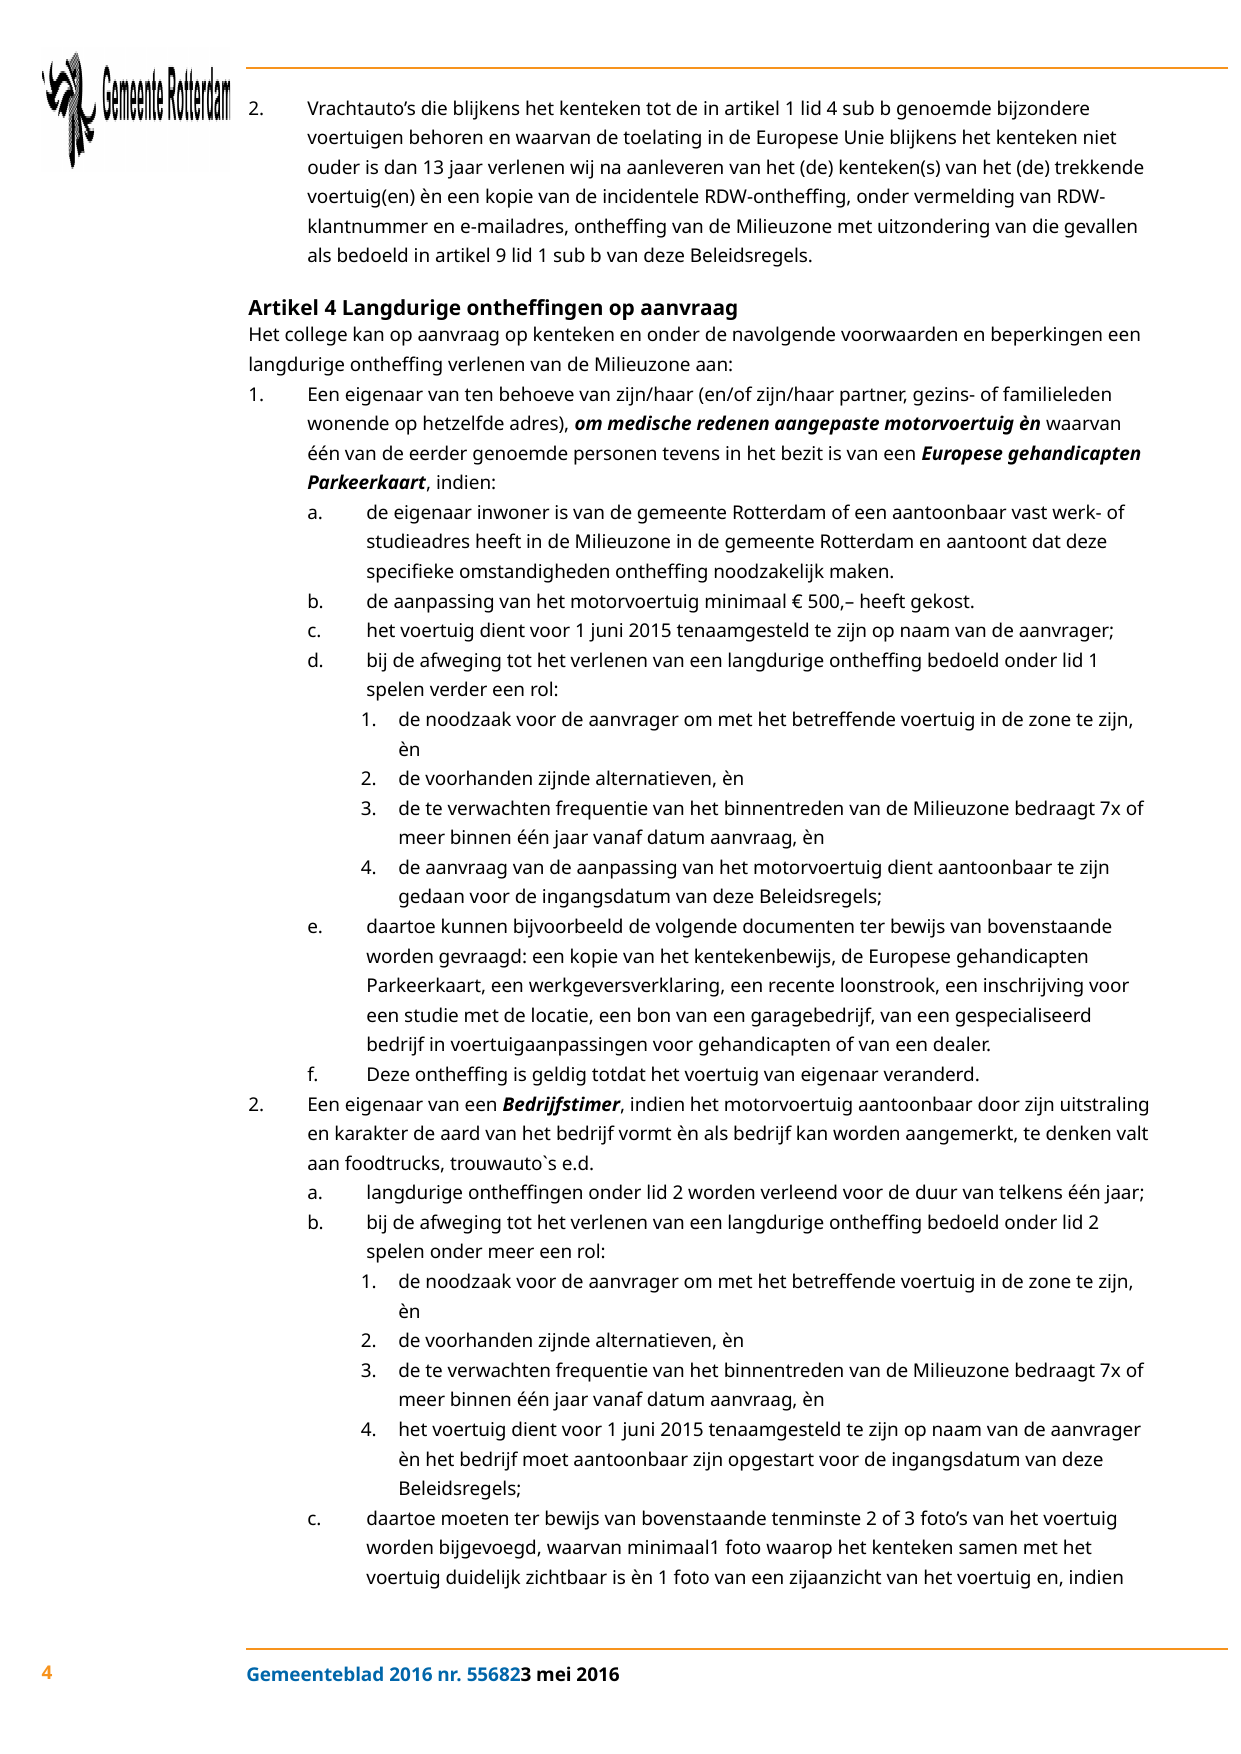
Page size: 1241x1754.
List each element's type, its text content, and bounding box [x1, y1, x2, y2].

list Een eigenaar van een Bedrijfstimer, indien het motorvoertuig aantoonbaar door zijn uitstraling en karakter de aard van het bedrijf vormt èn als bedrijf kan worden aangemerkt, te denken valt aan foodtrucks, trouwauto`s e.d. [248, 1091, 1152, 1176]
list het voertuig dient voor 1 juni 2015 tenaamgesteld te zijn op naam van de aanvrager èn het bedrijf moet aantoonbaar zijn opgestart voor de ingangsdatum van deze Beleidsregels; [361, 1416, 1152, 1501]
list bij de afweging tot het verlenen van een langdurige ontheffing bedoeld onder lid 2 spelen onder meer een rol: [307, 1209, 1152, 1264]
list langdurige ontheffingen onder lid 2 worden verleend voor de duur van telkens één jaar; [307, 1179, 1152, 1205]
list Een eigenaar van ten behoeve van zijn/haar (en/of zijn/haar partner, gezins- of familieleden wonende op hetzelfde adres), om medische redenen aangepaste motorvoertuig èn waarvan één van de eerder genoemde personen tevens in het bezit is van een Europese gehandicapten Parkeerkaart, indien: [248, 381, 1152, 495]
list daartoe moeten ter bewijs van bovenstaande tenminste 2 of 3 foto’s van het voertuig worden bijgevoegd, waarvan minimaal1 foto waarop het kenteken samen met het voertuig duidelijk zichtbaar is èn 1 foto van een zijaanzicht van het voertuig en, indien [307, 1505, 1152, 1590]
text Het college kan op aanvraag op kenteken en onder de navolgende voorwaarden en beperkingen een langdurige ontheffing verlenen van de Milieuzone aan: [248, 322, 1152, 377]
list daartoe kunnen bijvoorbeeld de volgende documenten ter bewijs van bovenstaande worden gevraagd: een kopie van het kentekenbewijs, de Europese gehandicapten Parkeerkaart, een werkgeversverklaring, een recente loonstrook, een inschrijving voor een studie met de locatie, een bon van een garagebedrijf, van een gespecialiseerd bedrijf in voertuigaanpassingen voor gehandicapten of van een dealer. [307, 913, 1152, 1057]
list de te verwachten frequentie van het binnentreden van de Milieuzone bedraagt 7x of meer binnen één jaar vanaf datum aanvraag, èn [361, 795, 1152, 850]
list de te verwachten frequentie van het binnentreden van de Milieuzone bedraagt 7x of meer binnen één jaar vanaf datum aanvraag, èn [361, 1357, 1152, 1412]
list de eigenaar inwoner is van de gemeente Rotterdam of een aantoonbaar vast werk- of studieadres heeft in de Milieuzone in de gemeente Rotterdam en aantoont dat deze specifieke omstandigheden ontheffing noodzakelijk maken. [307, 499, 1152, 584]
text Artikel 4 Langdurige ontheffingen op aanvraag [248, 293, 1152, 322]
list de noodzaak voor de aanvrager om met het betreffende voertuig in de zone te zijn, èn [361, 1268, 1152, 1323]
list de noodzaak voor de aanvrager om met het betreffende voertuig in de zone te zijn, èn [361, 706, 1152, 761]
list de aanpassing van het motorvoertuig minimaal € 500,– heeft gekost. [307, 588, 1152, 613]
list Deze ontheffing is geldig totdat het voertuig van eigenaar veranderd. [307, 1061, 1152, 1087]
list de aanvraag van de aanpassing van het motorvoertuig dient aantoonbaar te zijn gedaan voor de ingangsdatum van deze Beleidsregels; [361, 854, 1152, 909]
list het voertuig dient voor 1 juni 2015 tenaamgesteld te zijn op naam van de aanvrager; [307, 617, 1152, 643]
picture [41, 47, 231, 172]
list bij de afweging tot het verlenen van een langdurige ontheffing bedoeld onder lid 1 spelen verder een rol: [307, 647, 1152, 702]
list de voorhanden zijnde alternatieven, èn [361, 1327, 1152, 1353]
list Vrachtauto’s die blijkens het kenteken tot de in artikel 1 lid 4 sub b genoemde bijzondere voertuigen behoren en waarvan de toelating in de Europese Unie blijkens het kenteken niet ouder is dan 13 jaar verlenen wij na aanleveren van het (de) kenteken(s) van het (de) trekkende voertuig(en) èn een kopie van de incidentele RDW-ontheffing, onder vermelding van RDW-klantnummer en e-mailadres, ontheffing van de Milieuzone met uitzondering van die gevallen als bedoeld in artikel 9 lid 1 sub b van deze Beleidsregels. [248, 95, 1152, 268]
list de voorhanden zijnde alternatieven, èn [361, 765, 1152, 791]
